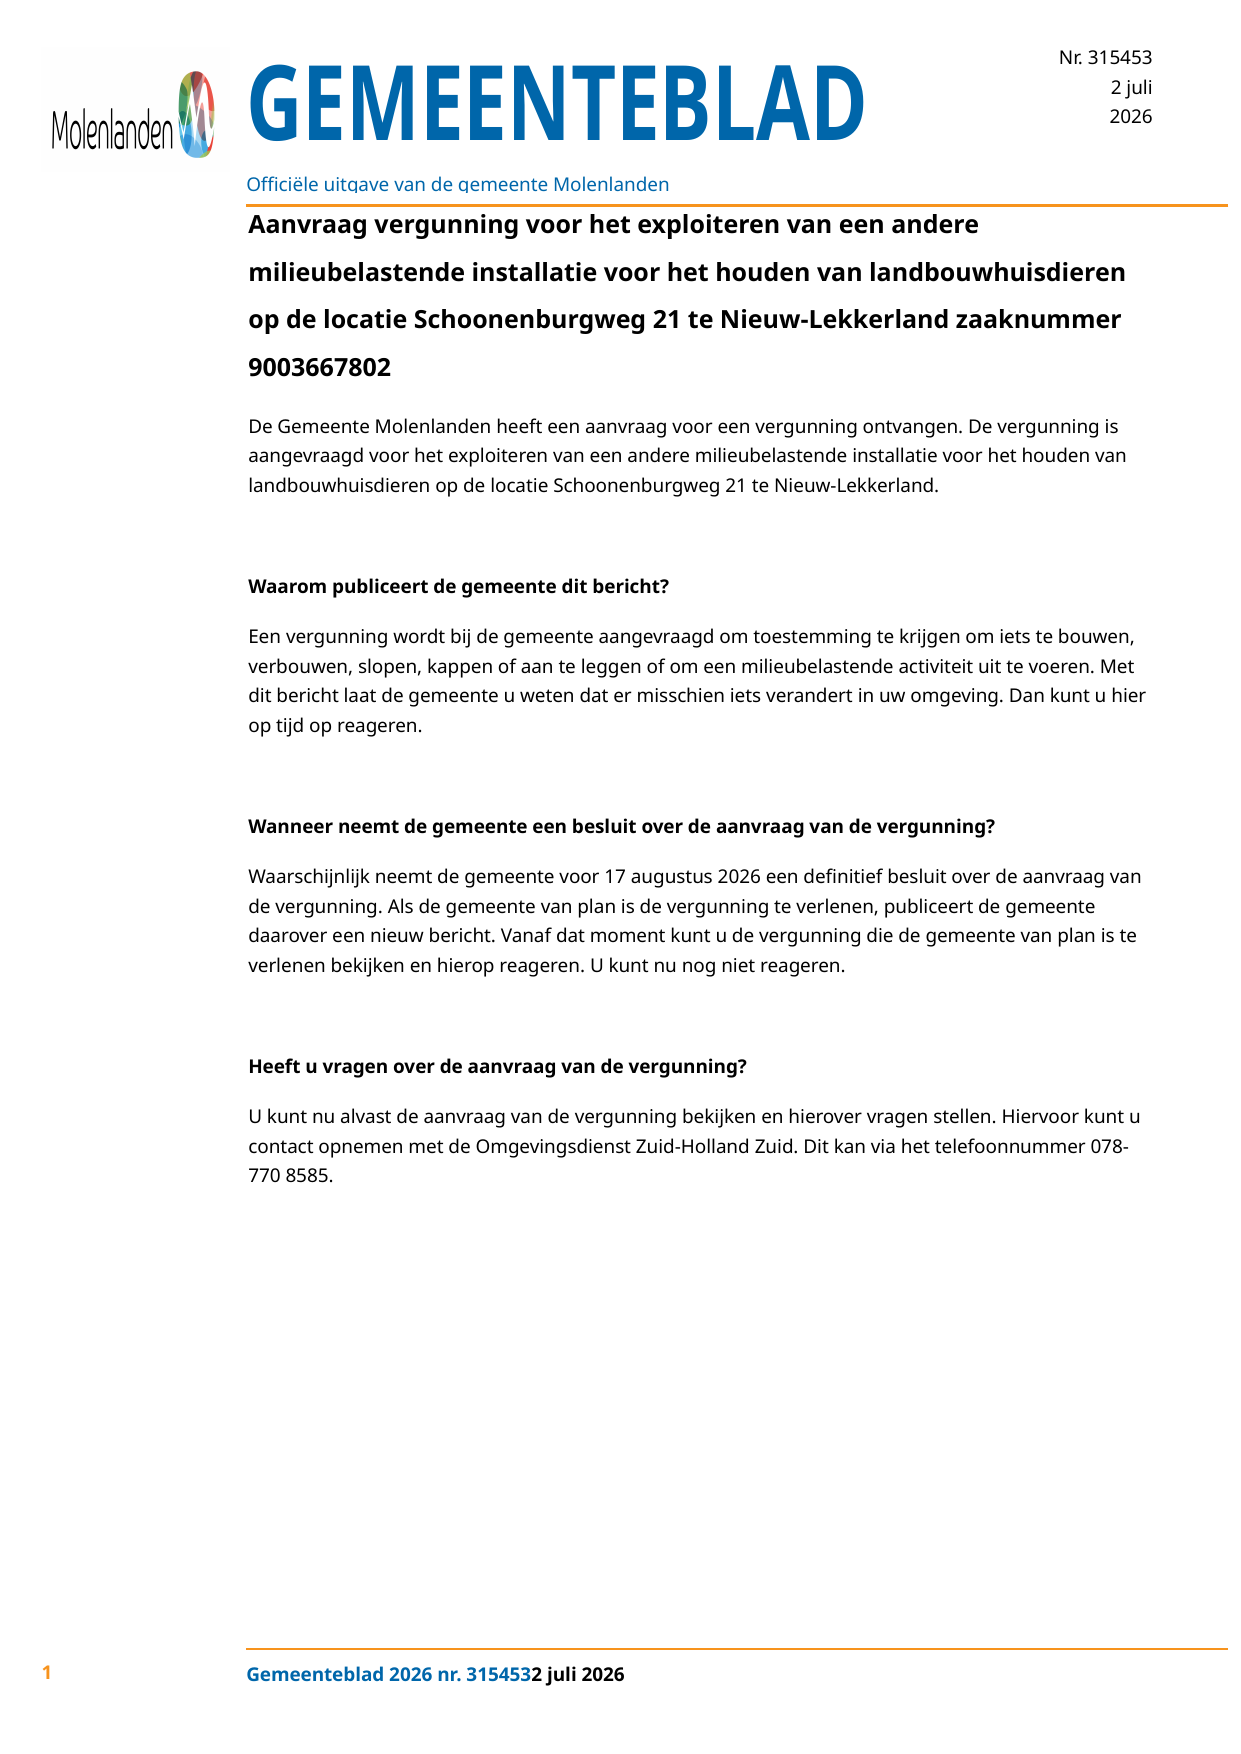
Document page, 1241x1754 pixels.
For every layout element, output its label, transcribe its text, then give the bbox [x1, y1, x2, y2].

text De Gemeente Molenlanden heeft een aanvraag voor een vergunning ontvangen. De vergunning is aangevraagd voor het exploiteren van een andere milieubelastende installatie voor het houden van landbouwhuisdieren op de locatie Schoonenburgweg 21 te Nieuw-Lekkerland. [248, 413, 1152, 498]
text Aanvraag vergunning voor het exploiteren van een andere milieubelastende installatie voor het houden van landbouwhuisdieren op de locatie Schoonenburgweg 21 te Nieuw-Lekkerland zaaknummer 9003667802 [248, 207, 1152, 384]
text U kunt nu alvast de aanvraag van de vergunning bekijken en hierover vragen stellen. Hiervoor kunt u contact opnemen met de Omgevingsdienst Zuid-Holland Zuid. Dit kan via het telefoonnummer 078-770 8585. [248, 1103, 1152, 1188]
text Waarom publiceert de gemeente dit bericht? [248, 573, 1152, 599]
text Waarschijnlijk neemt de gemeente voor 17 augustus 2026 een definitief besluit over de aanvraag van de vergunning. Als de gemeente van plan is de vergunning te verlenen, publiceert de gemeente daarover een nieuw bericht. Vanaf dat moment kunt u de vergunning die de gemeente van plan is te verlenen bekijken en hierop reageren. U kunt nu nog niet reageren. [248, 863, 1152, 978]
picture [41, 47, 231, 172]
text Heeft u vragen over de aanvraag van de vergunning? [248, 1053, 1152, 1079]
text Een vergunning wordt bij de gemeente aangevraagd om toestemming te krijgen om iets te bouwen, verbouwen, slopen, kappen of aan te leggen of om een milieubelastende activiteit uit te voeren. Met dit bericht laat de gemeente u weten dat er misschien iets verandert in uw omgeving. Dan kunt u hier op tijd op reageren. [248, 623, 1152, 738]
text Wanneer neemt de gemeente een besluit over de aanvraag van de vergunning? [248, 813, 1152, 839]
